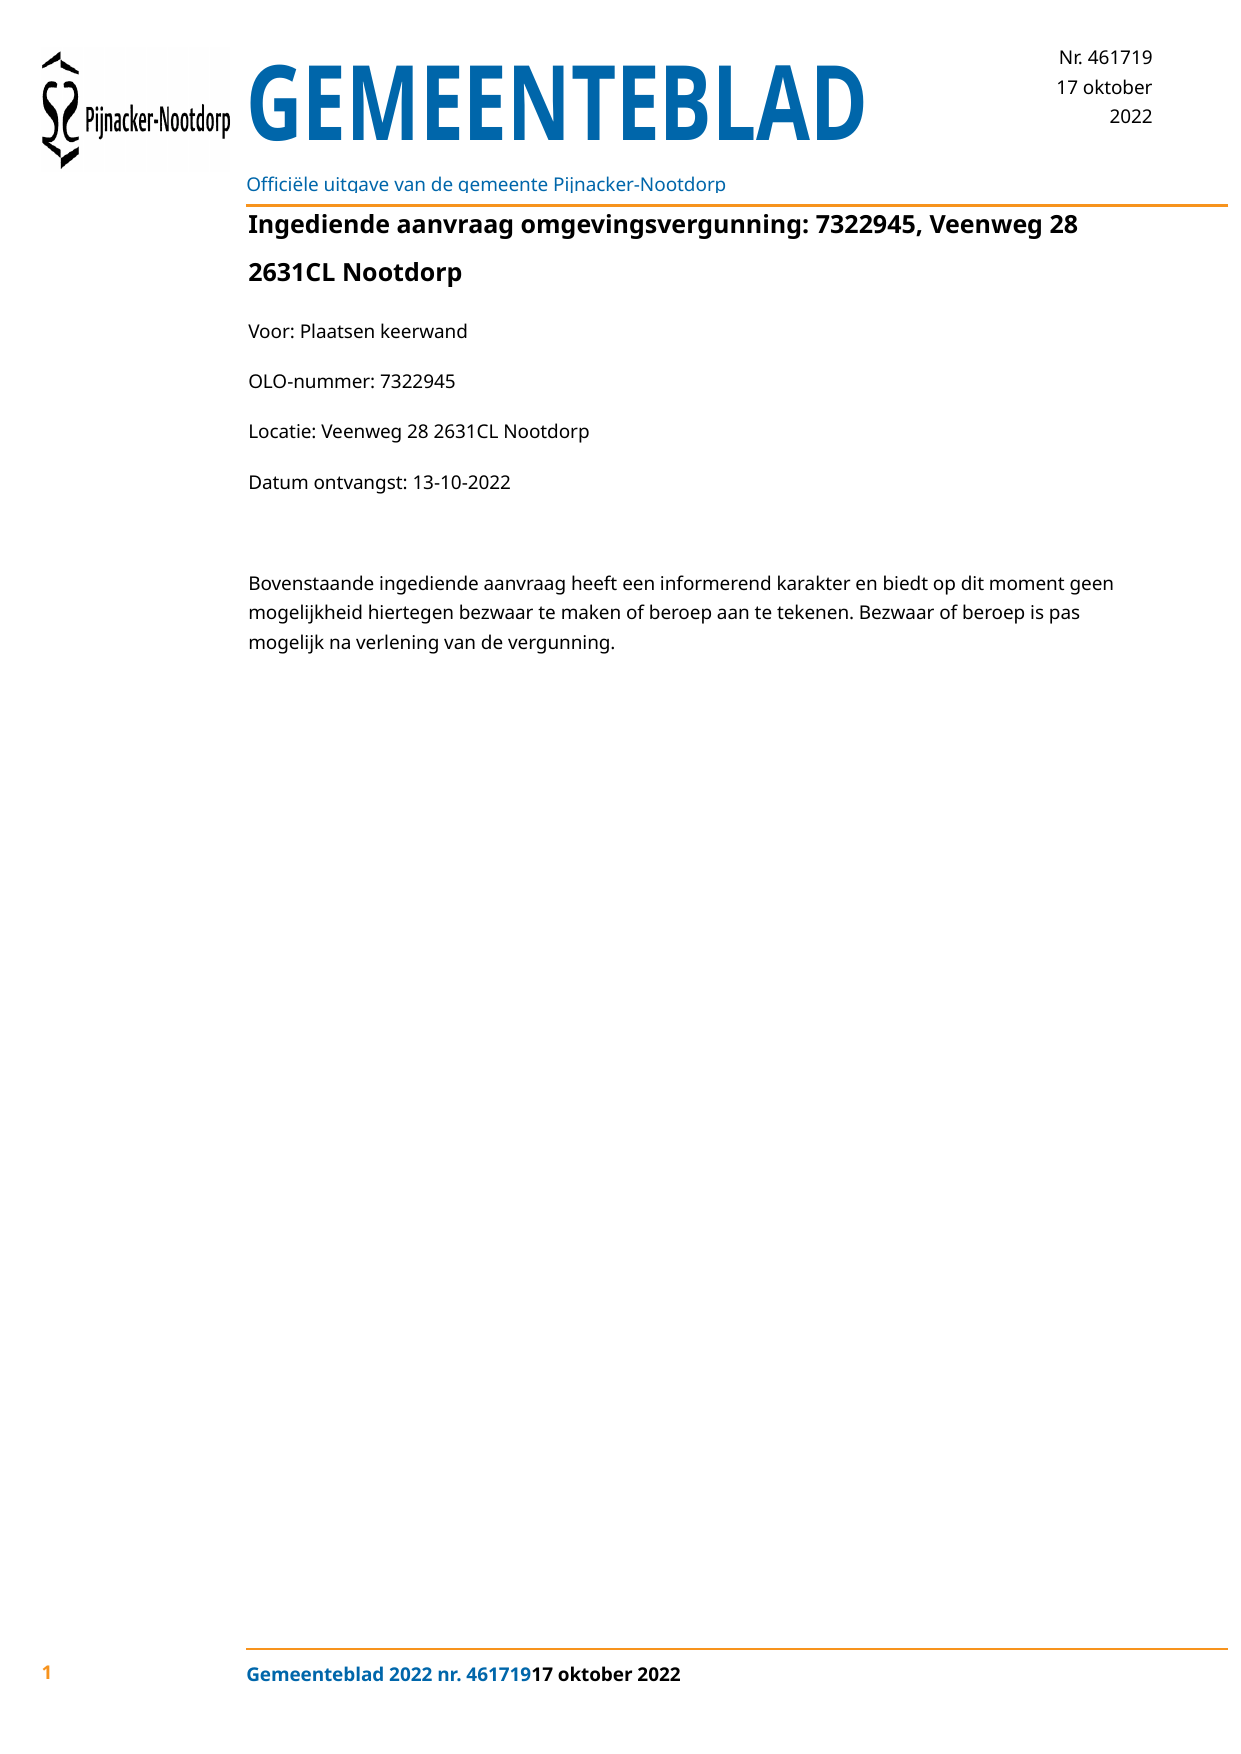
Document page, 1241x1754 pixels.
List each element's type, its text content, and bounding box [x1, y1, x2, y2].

picture [41, 47, 231, 172]
text Bovenstaande ingediende aanvraag heeft een informerend karakter en biedt op dit moment geen mogelijkheid hiertegen bezwaar te maken of beroep aan te tekenen. Bezwaar of beroep is pas mogelijk na verlening van de vergunning. [248, 570, 1152, 655]
text OLO-nummer: 7322945 [248, 368, 1152, 394]
text Voor: Plaatsen keerwand [248, 318, 1152, 344]
text Locatie: Veenweg 28 2631CL Nootdorp [248, 419, 1152, 444]
text Ingediende aanvraag omgevingsvergunning: 7322945, Veenweg 28 2631CL Nootdorp [248, 207, 1152, 288]
text Datum ontvangst: 13-10-2022 [248, 469, 1152, 495]
